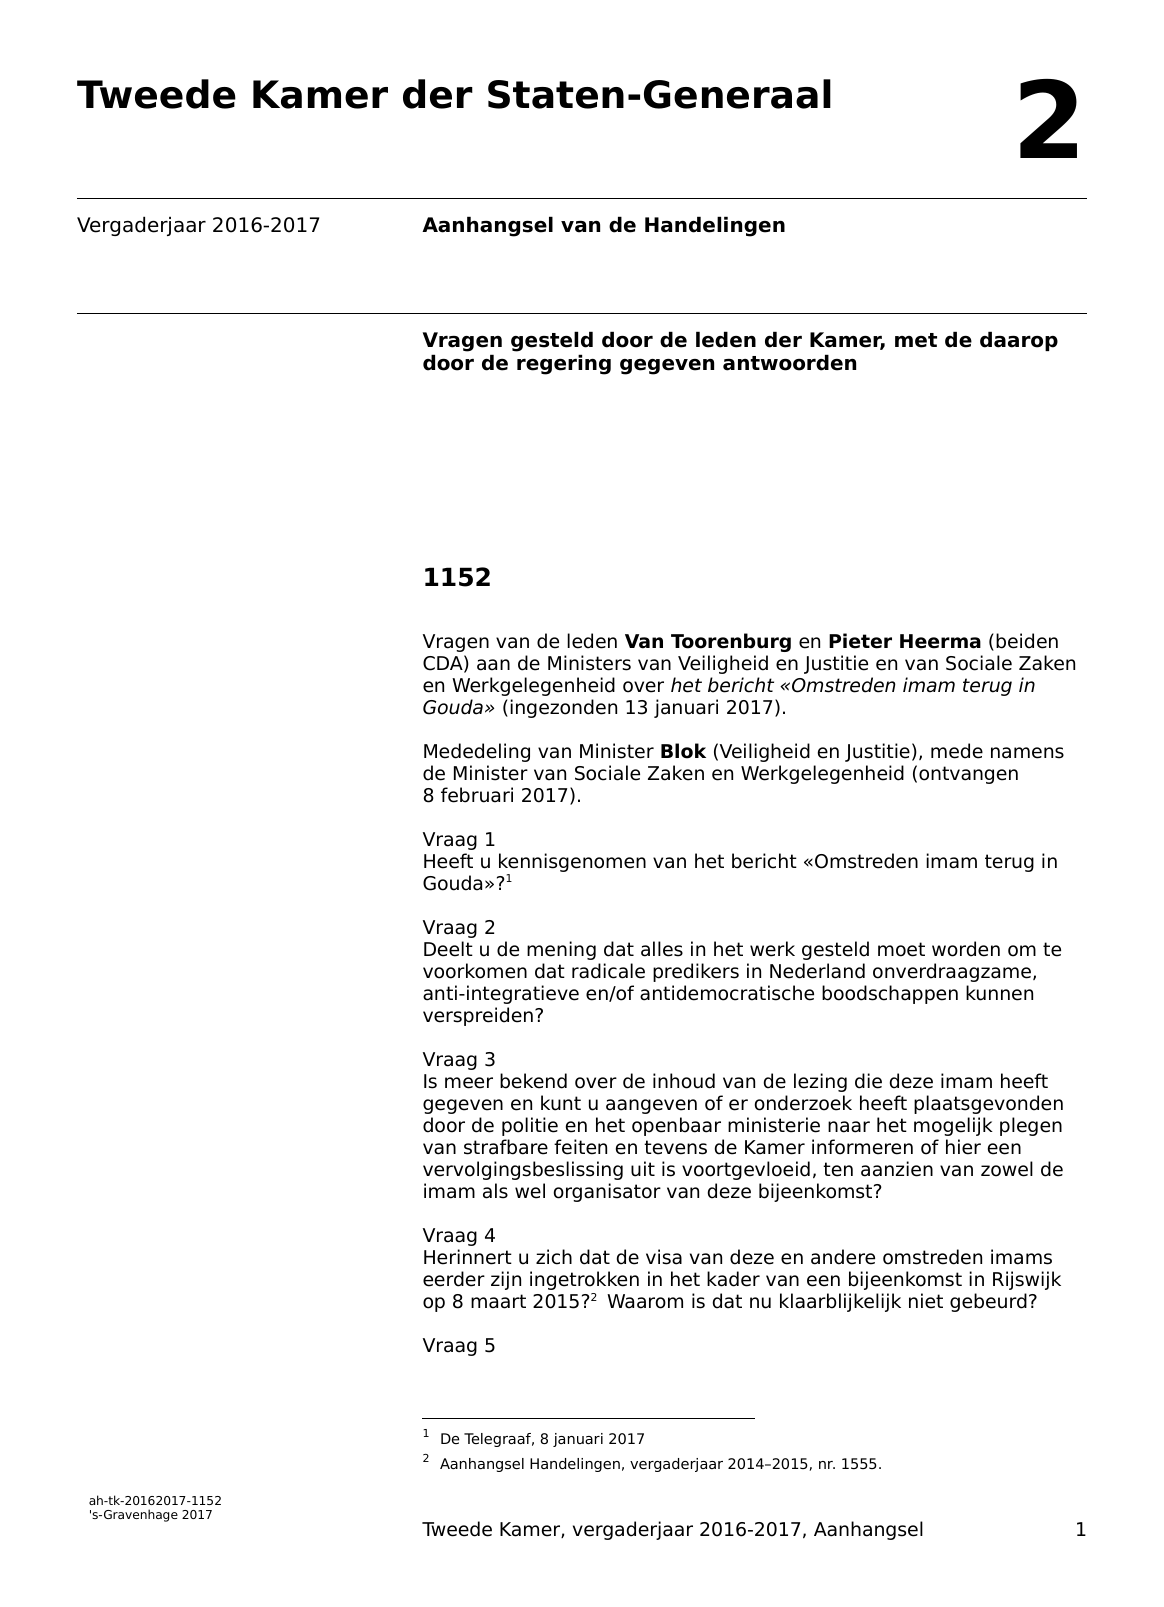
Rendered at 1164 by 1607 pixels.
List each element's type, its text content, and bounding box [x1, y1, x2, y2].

table_cell Vergaderjaar 2016-2017 [77, 199, 422, 313]
text Herinnert u zich dat de visa van deze en andere omstreden imams eerder zijn ingetrokken in het kader van een bijeenkomst in Rijswijk op 8 maart 2015? Waarom is dat nu klaarblijkelijk niet gebeurd? [422, 1247, 1087, 1313]
text Heeft u kennisgenomen van het bericht «Omstreden imam terug in Gouda»? [422, 851, 1087, 895]
text Deelt u de mening dat alles in het werk gesteld moet worden om te voorkomen dat radicale predikers in Nederland onverdraagzame, anti-integratieve en/of antidemocratische boodschappen kunnen verspreiden? [422, 939, 1087, 1027]
text Mededeling van Minister Blok (Veiligheid en Justitie), mede namens de Minister van Sociale Zaken en Werkgelegenheid (ontvangen 8 februari 2017). [422, 741, 1087, 807]
text ah-tk-20162017-1152 [88, 1494, 323, 1508]
text Vragen van de leden Van Toorenburg en Pieter Heerma (beiden CDA) aan de Ministers van Veiligheid en Justitie en van Sociale Zaken en Werkgelegenheid over het bericht «Omstreden imam terug in Gouda» (ingezonden 13 januari 2017). [422, 631, 1087, 718]
text Vraag 1 [422, 829, 1087, 851]
table_header Tweede Kamer der Staten-Generaal [77, 59, 886, 198]
text Is meer bekend over de inhoud van de lezing die deze imam heeft gegeven en kunt u aangeven of er onderzoek heeft plaatsgevonden door de politie en het openbaar ministerie naar het mogelijk plegen van strafbare feiten en tevens de Kamer informeren of hier een vervolgingsbeslissing uit is voortgevloeid, ten aanzien van zowel de imam als wel organisator van deze bijeenkomst? [422, 1071, 1087, 1203]
table_cell [77, 314, 422, 376]
table_header 2 [886, 59, 1087, 198]
text Vraag 4 [422, 1225, 1087, 1247]
text De Telegraaf, 8 januari 2017 [422, 1427, 1087, 1449]
text 1152 [422, 563, 1087, 592]
text Vraag 2 [422, 917, 1087, 939]
table_cell Aanhangsel van de Handelingen [422, 199, 1087, 313]
table_cell Vragen gesteld door de leden der Kamer, met de daarop door de regering gegeven antwoorden [422, 314, 1087, 376]
text Aanhangsel Handelingen, vergaderjaar 2014–2015, nr. 1555. [422, 1452, 1087, 1474]
text Vraag 3 [422, 1049, 1087, 1071]
text Vraag 5 [422, 1335, 1087, 1357]
text 's-Gravenhage 2017 [88, 1508, 323, 1522]
